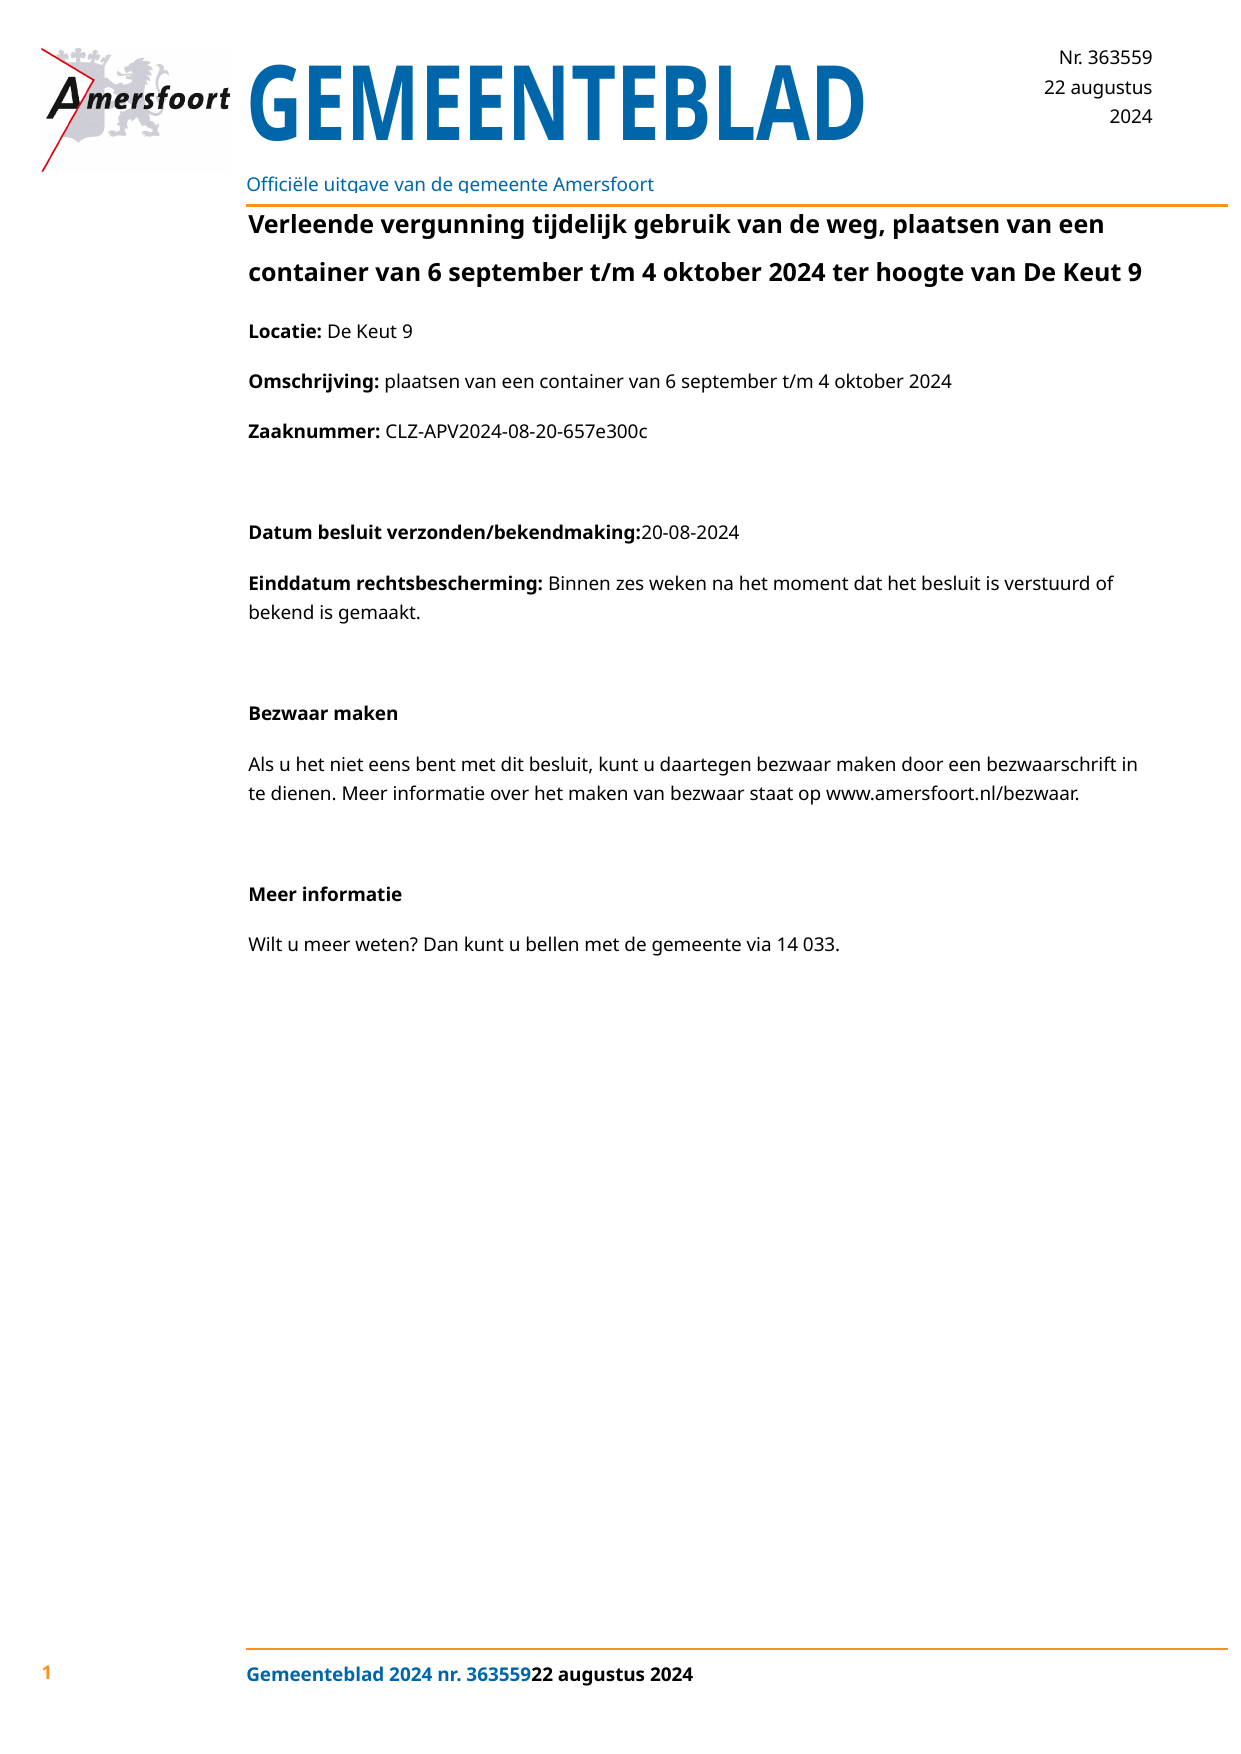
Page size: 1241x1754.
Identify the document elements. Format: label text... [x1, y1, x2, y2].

text Omschrijving: plaatsen van een container van 6 september t/m 4 oktober 2024 [248, 368, 1152, 394]
text Als u het niet eens bent met dit besluit, kunt u daartegen bezwaar maken door een bezwaarschrift in te dienen. Meer informatie over het maken van bezwaar staat op www.amersfoort.nl/bezwaar. [248, 751, 1152, 806]
text Locatie: De Keut 9 [248, 318, 1152, 344]
text Verleende vergunning tijdelijk gebruik van de weg, plaatsen van een container van 6 september t/m 4 oktober 2024 ter hoogte van De Keut 9 [248, 207, 1152, 288]
picture [41, 47, 231, 172]
text Datum besluit verzonden/bekendmaking:20-08-2024 [248, 519, 1152, 545]
text Wilt u meer weten? Dan kunt u bellen met de gemeente via 14 033. [248, 932, 1152, 957]
text Zaaknummer: CLZ-APV2024-08-20-657e300c [248, 419, 1152, 444]
text Einddatum rechtsbescherming: Binnen zes weken na het moment dat het besluit is verstuurd of bekend is gemaakt. [248, 570, 1152, 625]
text Meer informatie [248, 881, 1152, 907]
text Bezwaar maken [248, 700, 1152, 726]
